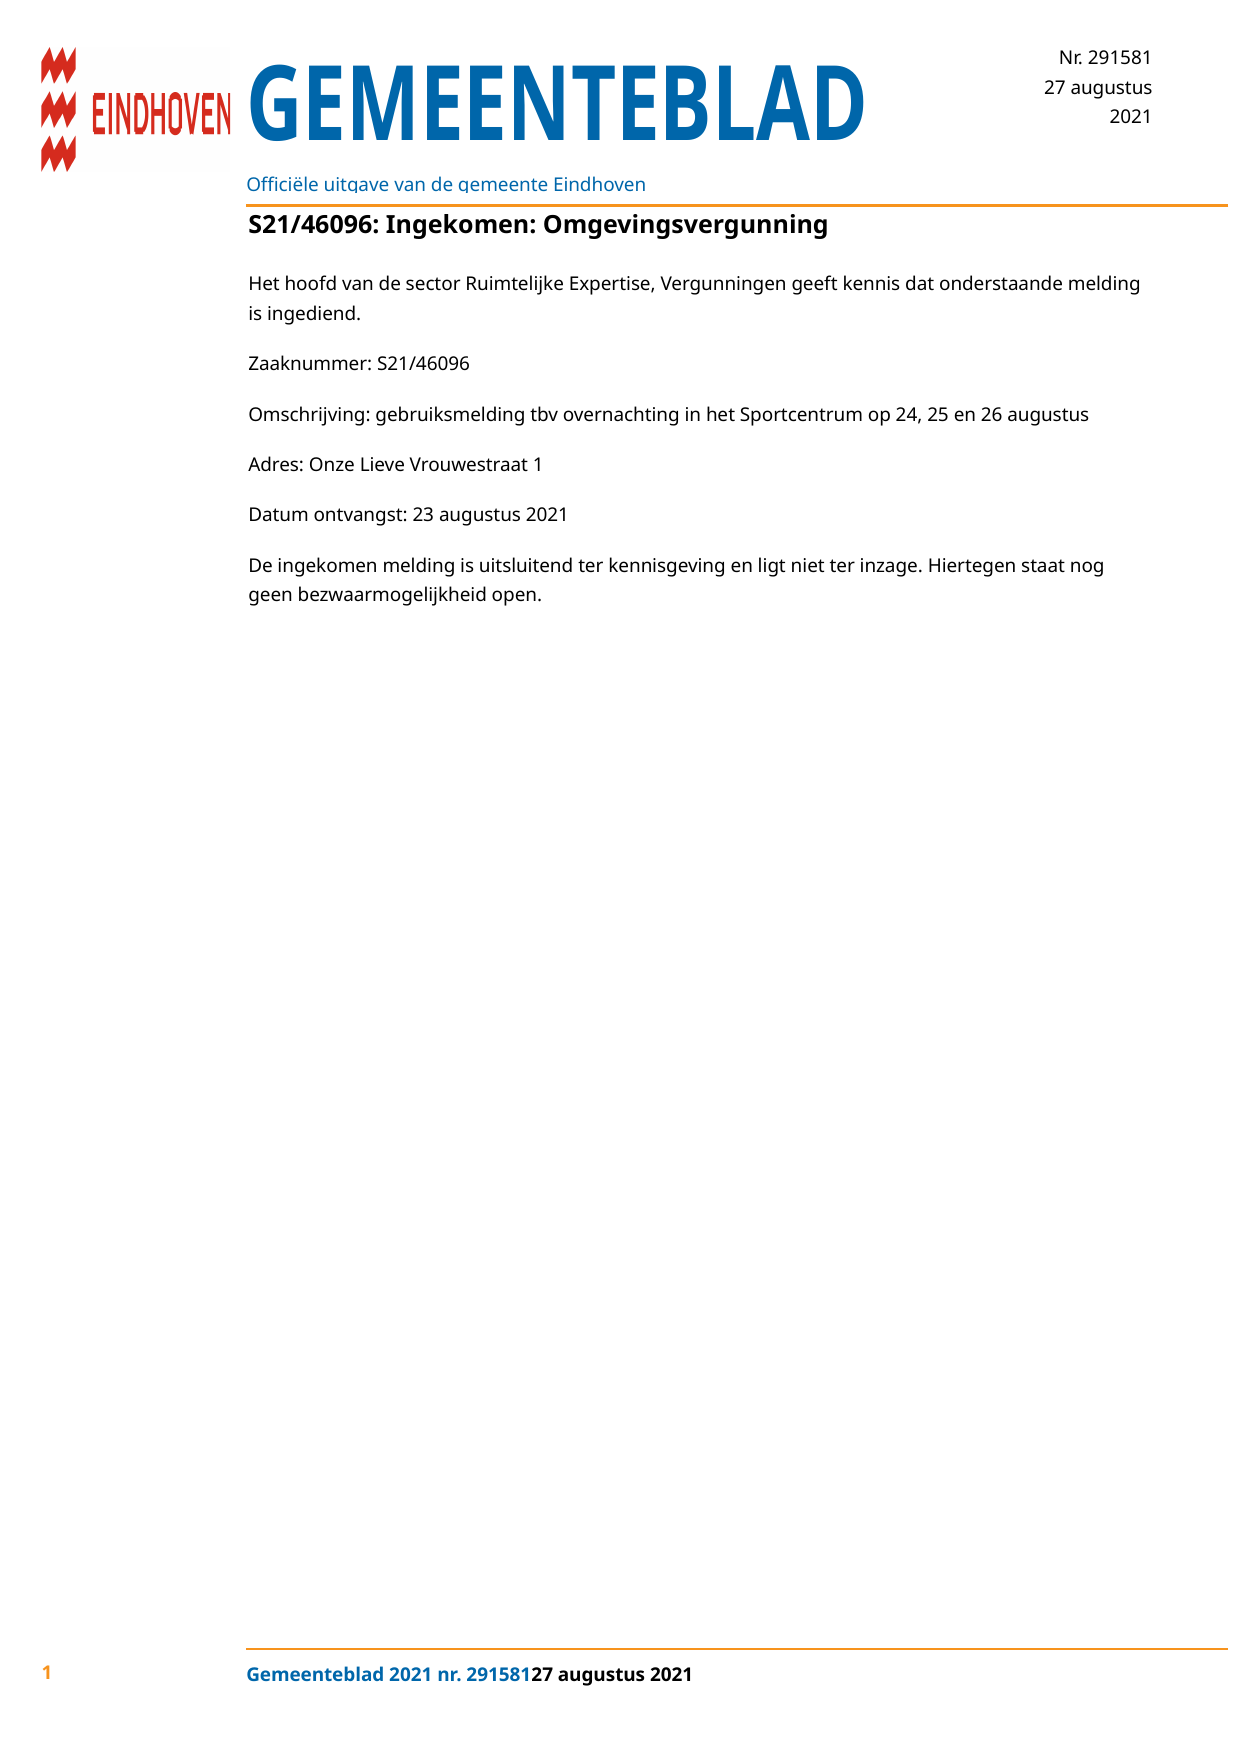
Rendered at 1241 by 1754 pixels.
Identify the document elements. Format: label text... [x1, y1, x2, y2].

text Omschrijving: gebruiksmelding tbv overnachting in het Sportcentrum op 24, 25 en 26 augustus [248, 401, 1152, 426]
text De ingekomen melding is uitsluitend ter kennisgeving en ligt niet ter inzage. Hiertegen staat nog geen bezwaarmogelijkheid open. [248, 552, 1152, 607]
text S21/46096: Ingekomen: Omgevingsvergunning [248, 207, 1152, 241]
picture [41, 47, 231, 172]
text Het hoofd van de sector Ruimtelijke Expertise, Vergunningen geeft kennis dat onderstaande melding is ingediend. [248, 270, 1152, 326]
text Datum ontvangst: 23 augustus 2021 [248, 502, 1152, 527]
text Adres: Onze Lieve Vrouwestraat 1 [248, 451, 1152, 477]
text Zaaknummer: S21/46096 [248, 350, 1152, 376]
